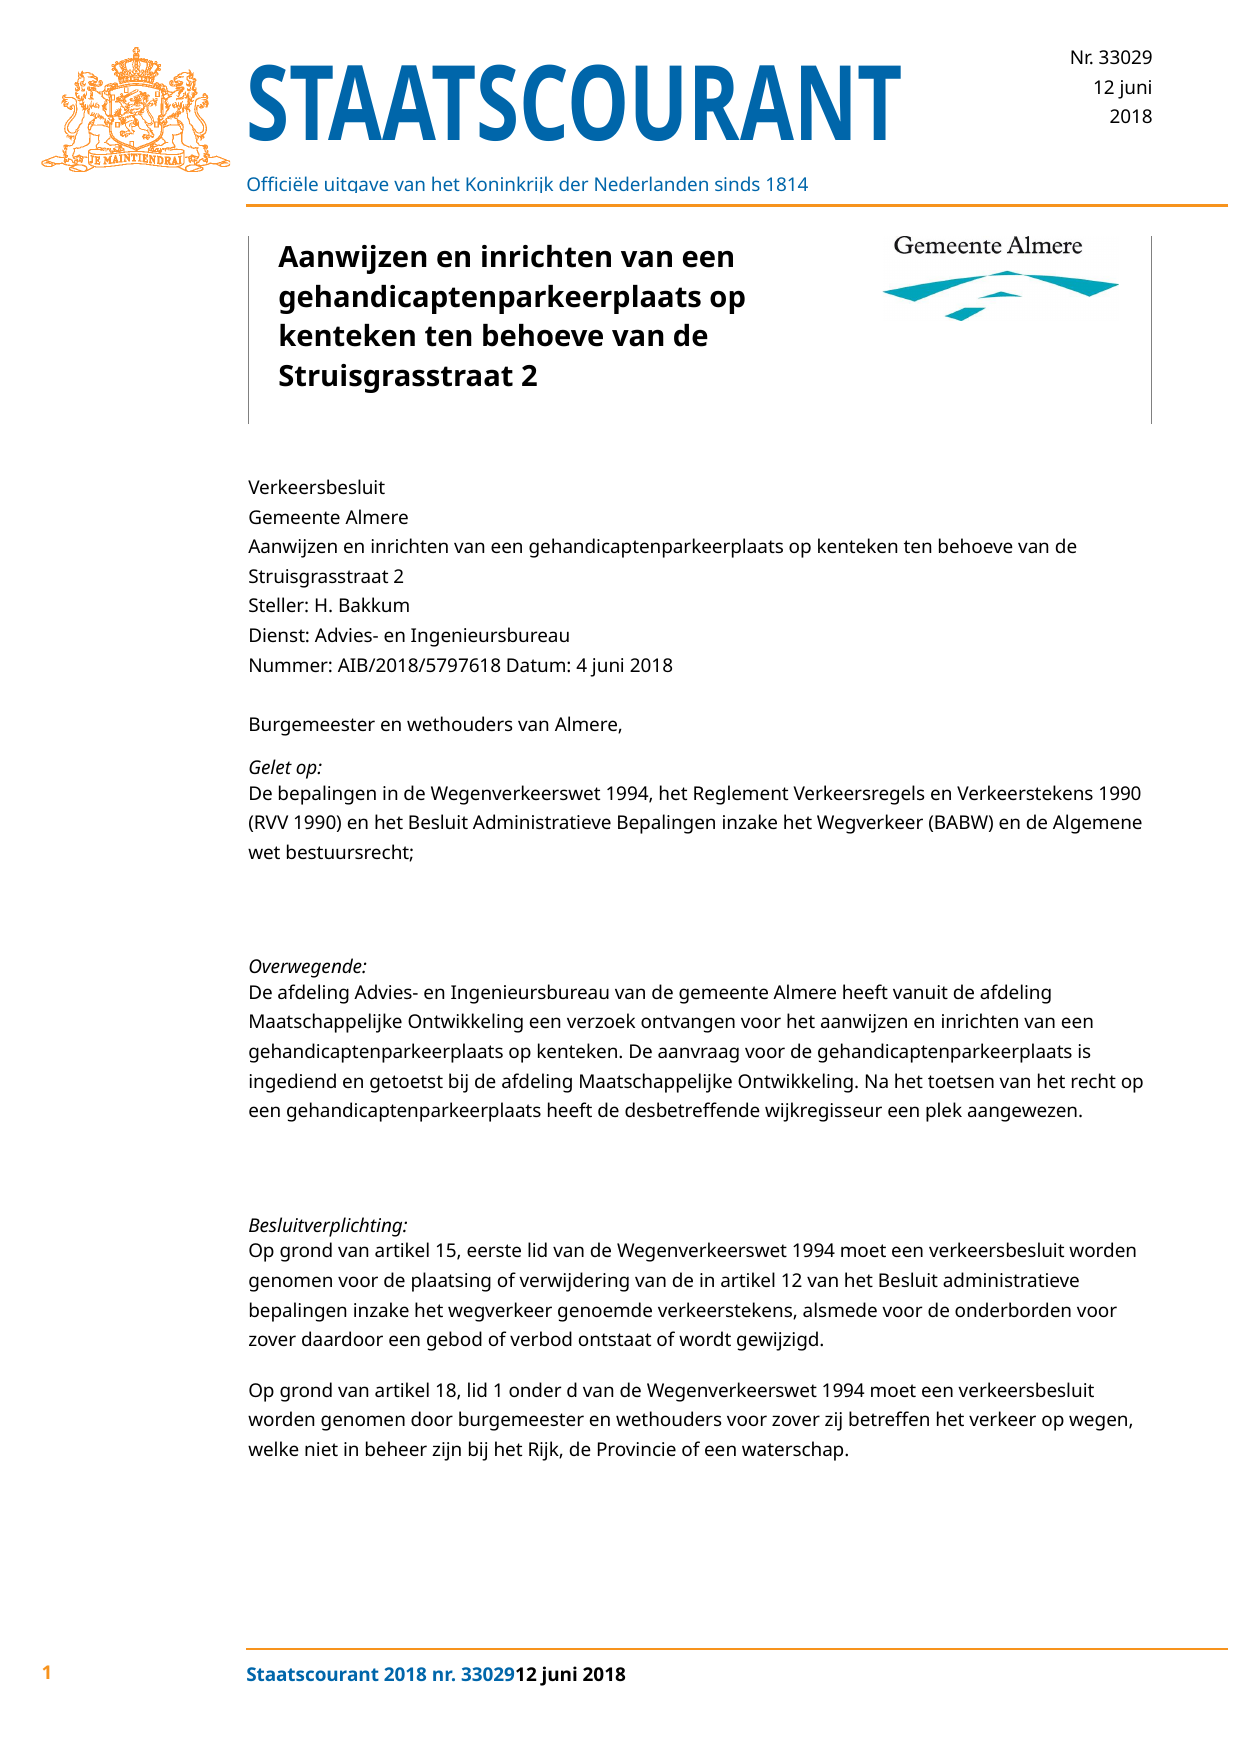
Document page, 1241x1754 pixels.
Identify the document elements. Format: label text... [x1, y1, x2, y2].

text Op grond van artikel 15, eerste lid van de Wegenverkeerswet 1994 moet een verkeersbesluit worden genomen voor de plaatsing of verwijdering van de in artikel 12 van het Besluit administratieve bepalingen inzake het wegverkeer genoemde verkeerstekens, alsmede voor de onderborden voor zover daardoor een gebod of verbod ontstaat of wordt gewijzigd. [248, 1238, 1152, 1352]
text Aanwijzen en inrichten van een gehandicaptenparkeerplaats op kenteken ten behoeve van de Struisgrasstraat 2 [248, 533, 1152, 589]
text Gemeente Almere [248, 504, 1152, 530]
text Overwegende: [248, 953, 1152, 979]
text Verkeersbesluit [248, 474, 1152, 500]
text Burgemeester en wethouders van Almere, [248, 711, 1152, 737]
text Op grond van artikel 18, lid 1 onder d van de Wegenverkeerswet 1994 moet een verkeersbesluit worden genomen door burgemeester en wethouders voor zover zij betreffen het verkeer op wegen, welke niet in beheer zijn bij het Rijk, de Provincie of een waterschap. [248, 1377, 1152, 1462]
text Nummer: AIB/2018/5797618 Datum: 4 juni 2018 [248, 652, 1152, 678]
text Dienst: Advies- en Ingenieursbureau [248, 622, 1152, 648]
picture [41, 47, 231, 172]
text Besluitverplichting: [248, 1212, 1152, 1238]
table_header [850, 236, 1151, 424]
text De afdeling Advies- en Ingenieursbureau van de gemeente Almere heeft vanuit de afdeling Maatschappelijke Ontwikkeling een verzoek ontvangen voor het aanwijzen en inrichten van een gehandicaptenparkeerplaats op kenteken. De aanvraag voor de gehandicaptenparkeerplaats is ingediend en getoetst bij de afdeling Maatschappelijke Ontwikkeling. Na het toetsen van het recht op een gehandicaptenparkeerplaats heeft de desbetreffende wijkregisseur een plek aangewezen. [248, 979, 1152, 1123]
text Gelet op: [248, 754, 1152, 780]
text Steller: H. Bakkum [248, 593, 1152, 618]
text De bepalingen in de Wegenverkeerswet 1994, het Reglement Verkeersregels en Verkeerstekens 1990 (RVV 1990) en het Besluit Administratieve Bepalingen inzake het Wegverkeer (BABW) en de Algemene wet bestuursrecht; [248, 780, 1152, 865]
picture [882, 236, 1119, 321]
table_header Aanwijzen en inrichten van een gehandicaptenparkeerplaats op kenteken ten behoeve van de Struisgrasstraat 2 [249, 236, 850, 424]
